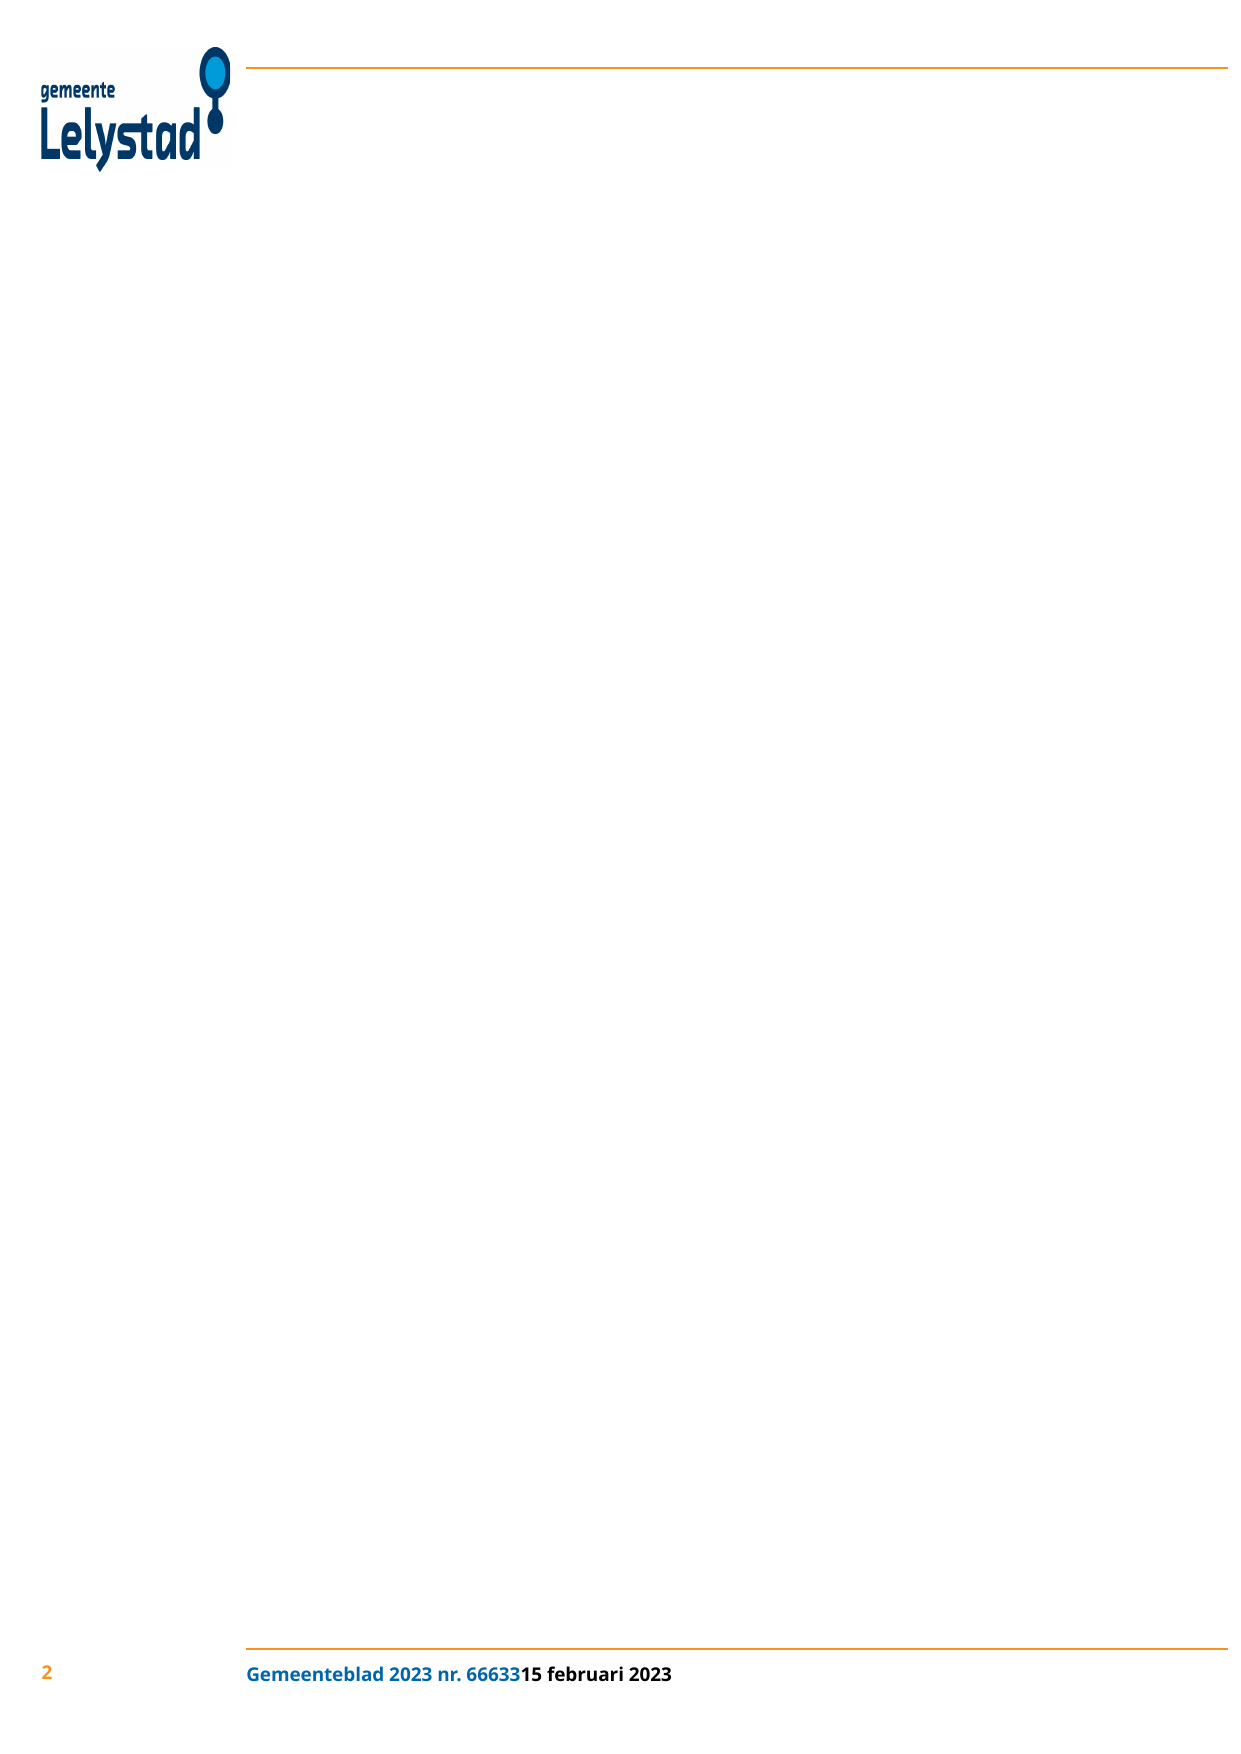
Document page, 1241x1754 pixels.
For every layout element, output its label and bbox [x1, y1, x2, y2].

picture [41, 47, 231, 172]
